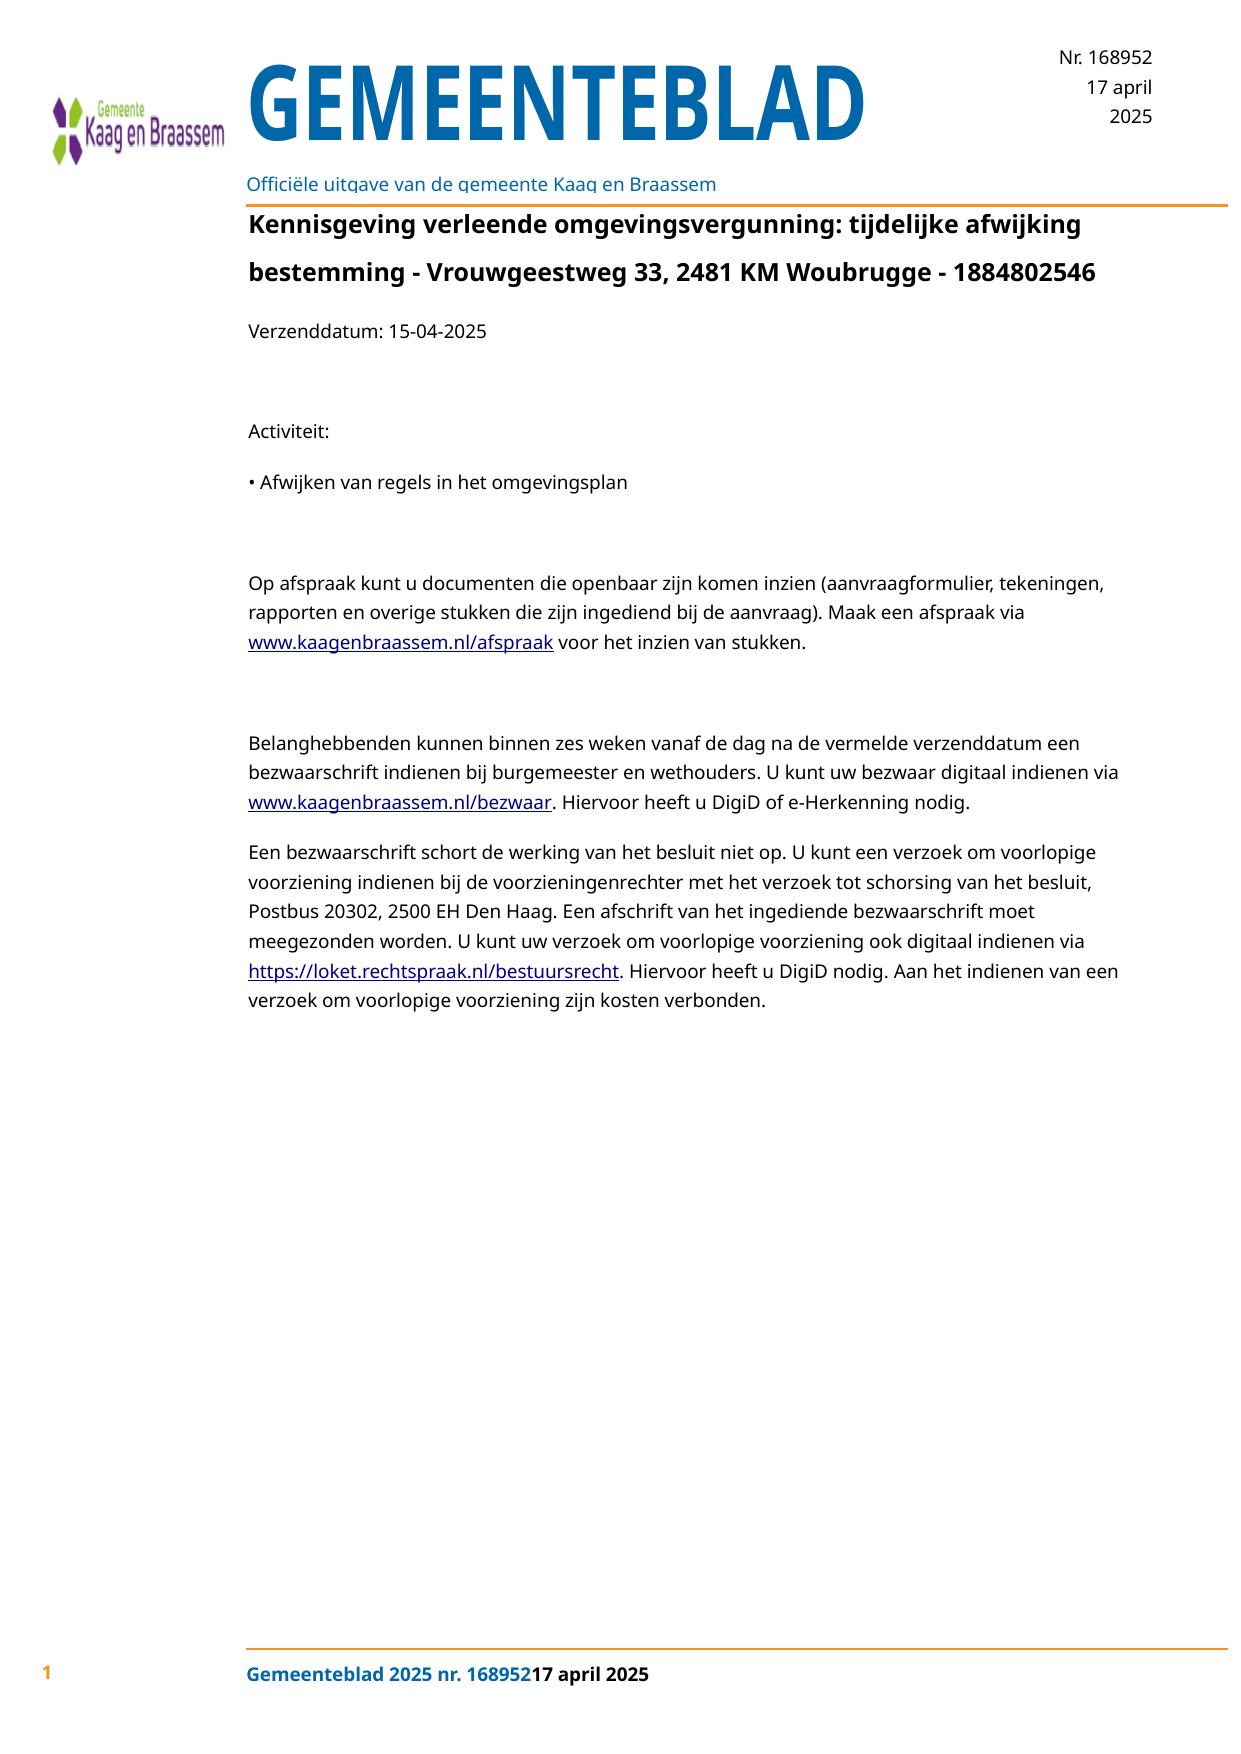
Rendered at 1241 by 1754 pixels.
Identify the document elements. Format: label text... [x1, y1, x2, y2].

text Kennisgeving verleende omgevingsvergunning: tijdelijke afwijking bestemming - Vrouwgeestweg 33, 2481 KM Woubrugge - 1884802546 [248, 207, 1152, 288]
text Belanghebbenden kunnen binnen zes weken vanaf de dag na de vermelde verzenddatum een bezwaarschrift indienen bij burgemeester en wethouders. U kunt uw bezwaar digitaal indienen via www.kaagenbraassem.nl/bezwaar. Hiervoor heeft u DigiD of e-Herkenning nodig. [248, 730, 1152, 815]
picture [41, 47, 231, 172]
text Verzenddatum: 15-04-2025 [248, 318, 1152, 344]
text Activiteit: [248, 419, 1152, 444]
text Een bezwaarschrift schort de werking van het besluit niet op. U kunt een verzoek om voorlopige voorziening indienen bij de voorzieningenrechter met het verzoek tot schorsing van het besluit, Postbus 20302, 2500 EH Den Haag. Een afschrift van het ingediende bezwaarschrift moet meegezonden worden. U kunt uw verzoek om voorlopige voorziening ook digitaal indienen via https://loket.rechtspraak.nl/bestuursrecht. Hiervoor heeft u DigiD nodig. Aan het indienen van een verzoek om voorlopige voorziening zijn kosten verbonden. [248, 839, 1152, 1013]
text • Afwijken van regels in het omgevingsplan [248, 469, 1152, 495]
text Op afspraak kunt u documenten die openbaar zijn komen inzien (aanvraagformulier, tekeningen, rapporten en overige stukken die zijn ingediend bij de aanvraag). Maak een afspraak via www.kaagenbraassem.nl/afspraak voor het inzien van stukken. [248, 570, 1152, 655]
